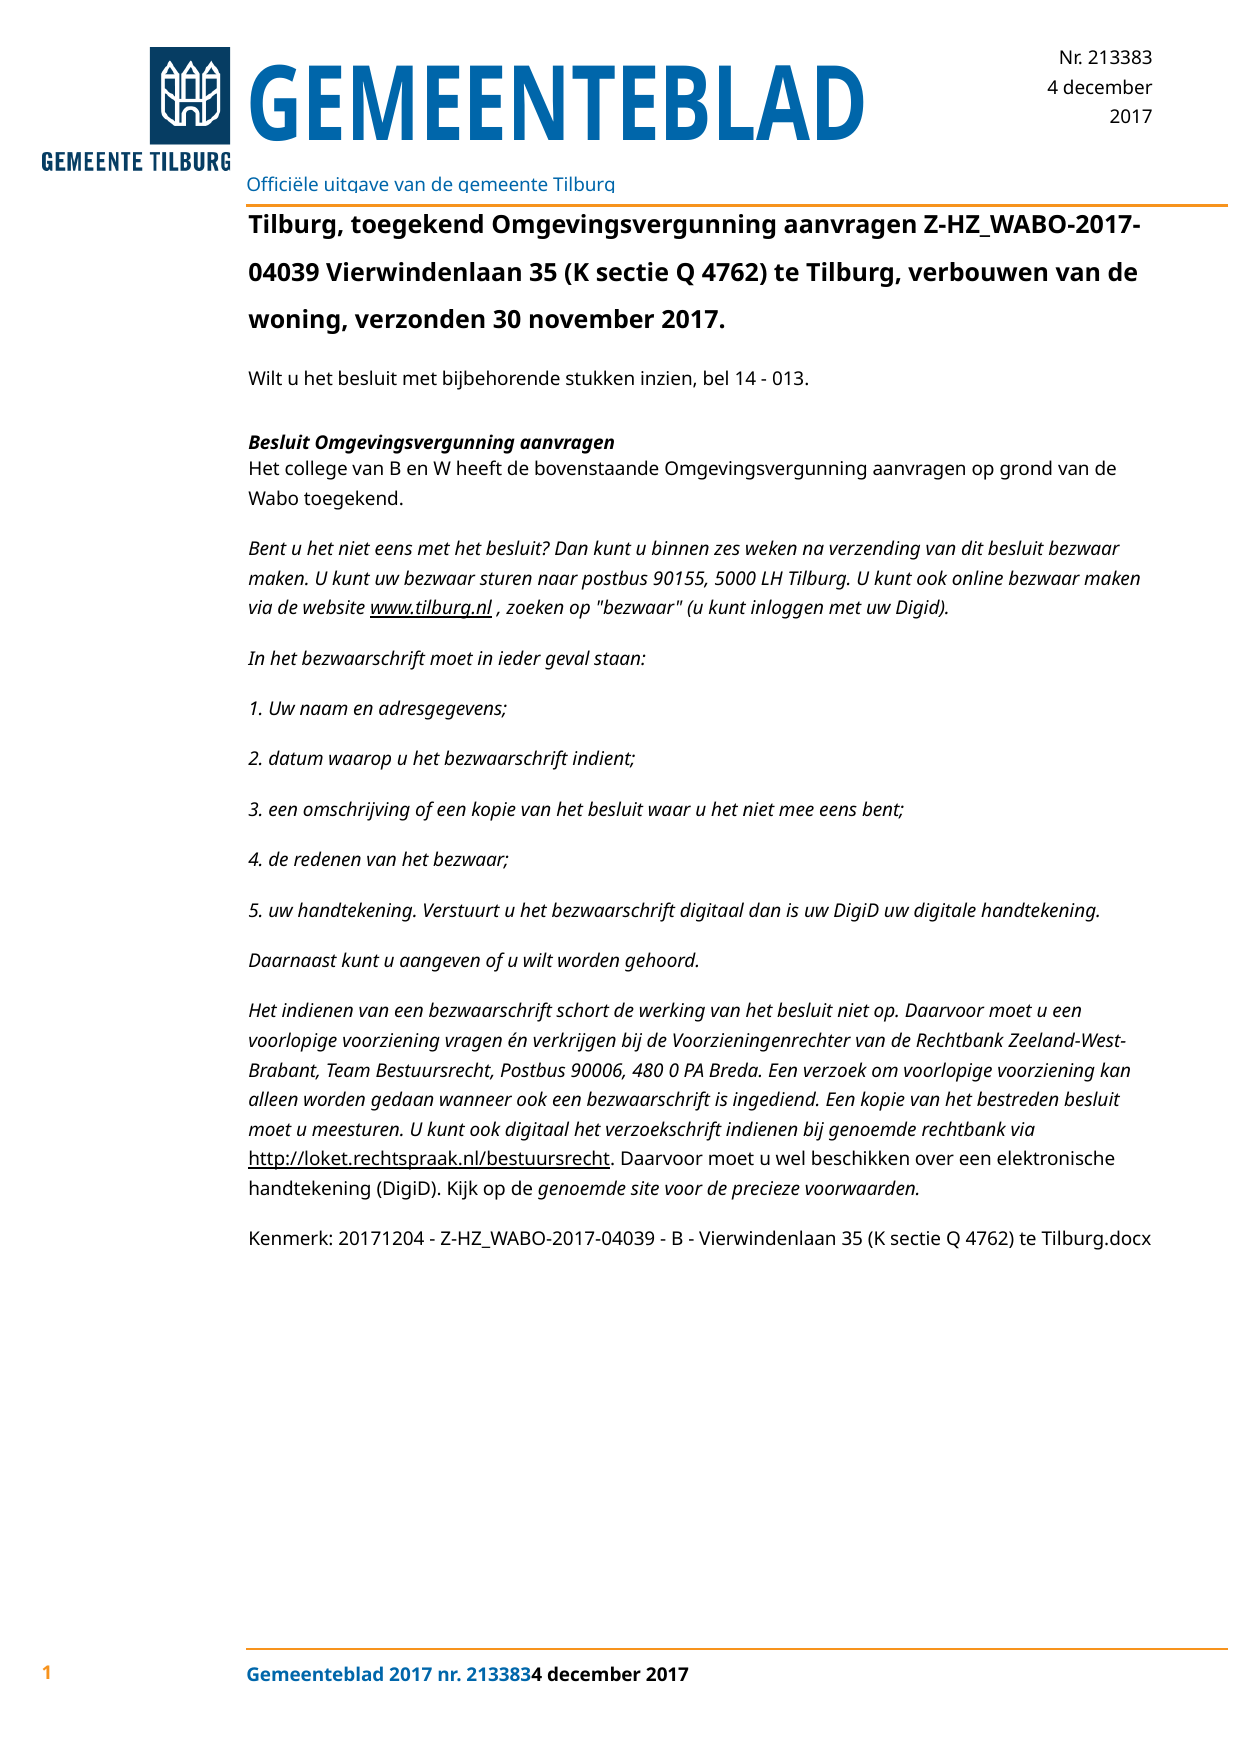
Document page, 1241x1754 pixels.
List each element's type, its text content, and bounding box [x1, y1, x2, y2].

text Wilt u het besluit met bijbehorende stukken inzien, bel 14 - 013. [248, 366, 1152, 391]
text Het indienen van een bezwaarschrift schort de werking van het besluit niet op. Daarvoor moet u een voorlopige voorziening vragen én verkrijgen bij de Voorzieningenrechter van de Rechtbank Zeeland-West-Brabant, Team Bestuursrecht, Postbus 90006, 480 0 PA Breda. Een verzoek om voorlopige voorziening kan alleen worden gedaan wanneer ook een bezwaarschrift is ingediend. Een kopie van het bestreden besluit moet u meesturen. U kunt ook digitaal het verzoekschrift indienen bij genoemde rechtbank via http://loket.rechtspraak.nl/bestuursrecht. Daarvoor moet u wel beschikken over een elektronische handtekening (DigiD). Kijk op de genoemde site voor de precieze voorwaarden. [248, 998, 1152, 1201]
text Bent u het niet eens met het besluit? Dan kunt u binnen zes weken na verzending van dit besluit bezwaar maken. U kunt uw bezwaar sturen naar postbus 90155, 5000 LH Tilburg. U kunt ook online bezwaar maken via de website www.tilburg.nl , zoeken op "bezwaar" (u kunt inloggen met uw Digid). [248, 535, 1152, 620]
text Het college van B en W heeft de bovenstaande Omgevingsvergunning aanvragen op grond van de Wabo toegekend. [248, 455, 1152, 511]
text Besluit Omgevingsvergunning aanvragen [248, 429, 1152, 455]
text 3. een omschrijving of een kopie van het besluit waar u het niet mee eens bent; [248, 796, 1152, 822]
text In het bezwaarschrift moet in ieder geval staan: [248, 645, 1152, 671]
text 4. de redenen van het bezwaar; [248, 846, 1152, 872]
text Kenmerk: 20171204 - Z-HZ_WABO-2017-04039 - B - Vierwindenlaan 35 (K sectie Q 4762) te Tilburg.docx [248, 1226, 1152, 1251]
text 2. datum waarop u het bezwaarschrift indient; [248, 746, 1152, 771]
text 1. Uw naam en adresgegevens; [248, 695, 1152, 721]
text Daarnaast kunt u aangeven of u wilt worden gehoord. [248, 947, 1152, 973]
text Tilburg, toegekend Omgevingsvergunning aanvragen Z-HZ_WABO-2017-04039 Vierwindenlaan 35 (K sectie Q 4762) te Tilburg, verbouwen van de woning, verzonden 30 november 2017. [248, 207, 1152, 336]
picture [41, 47, 231, 172]
text 5. uw handtekening. Verstuurt u het bezwaarschrift digitaal dan is uw DigiD uw digitale handtekening. [248, 897, 1152, 923]
